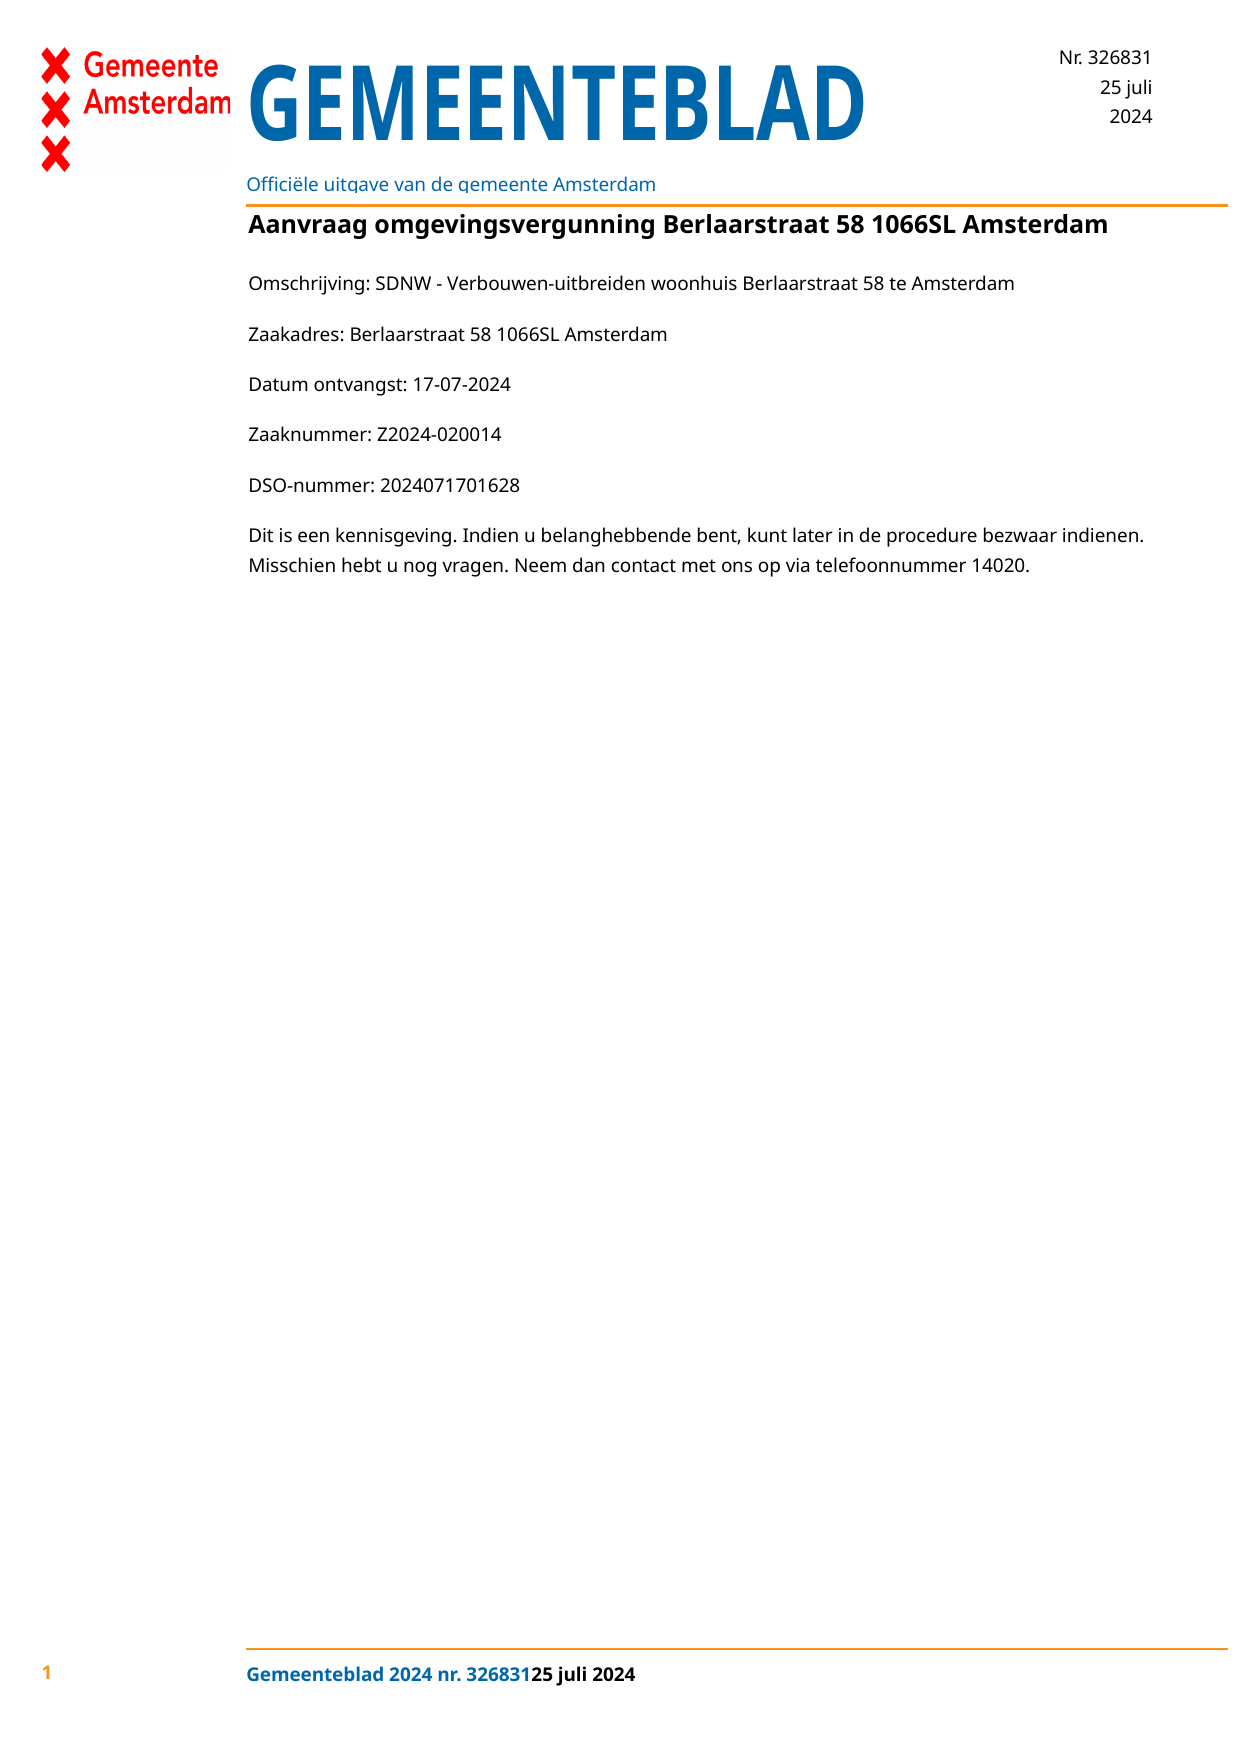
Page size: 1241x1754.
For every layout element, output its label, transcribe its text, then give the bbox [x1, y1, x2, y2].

text Zaakadres: Berlaarstraat 58 1066SL Amsterdam [248, 321, 1152, 346]
text Dit is een kennisgeving. Indien u belanghebbende bent, kunt later in de procedure bezwaar indienen. Misschien hebt u nog vragen. Neem dan contact met ons op via telefoonnummer 14020. [248, 522, 1152, 578]
text Zaaknummer: Z2024-020014 [248, 422, 1152, 447]
text Datum ontvangst: 17-07-2024 [248, 371, 1152, 397]
text Aanvraag omgevingsvergunning Berlaarstraat 58 1066SL Amsterdam [248, 207, 1152, 241]
text DSO-nummer: 2024071701628 [248, 472, 1152, 498]
text Omschrijving: SDNW - Verbouwen-uitbreiden woonhuis Berlaarstraat 58 te Amsterdam [248, 270, 1152, 296]
picture [41, 47, 231, 172]
